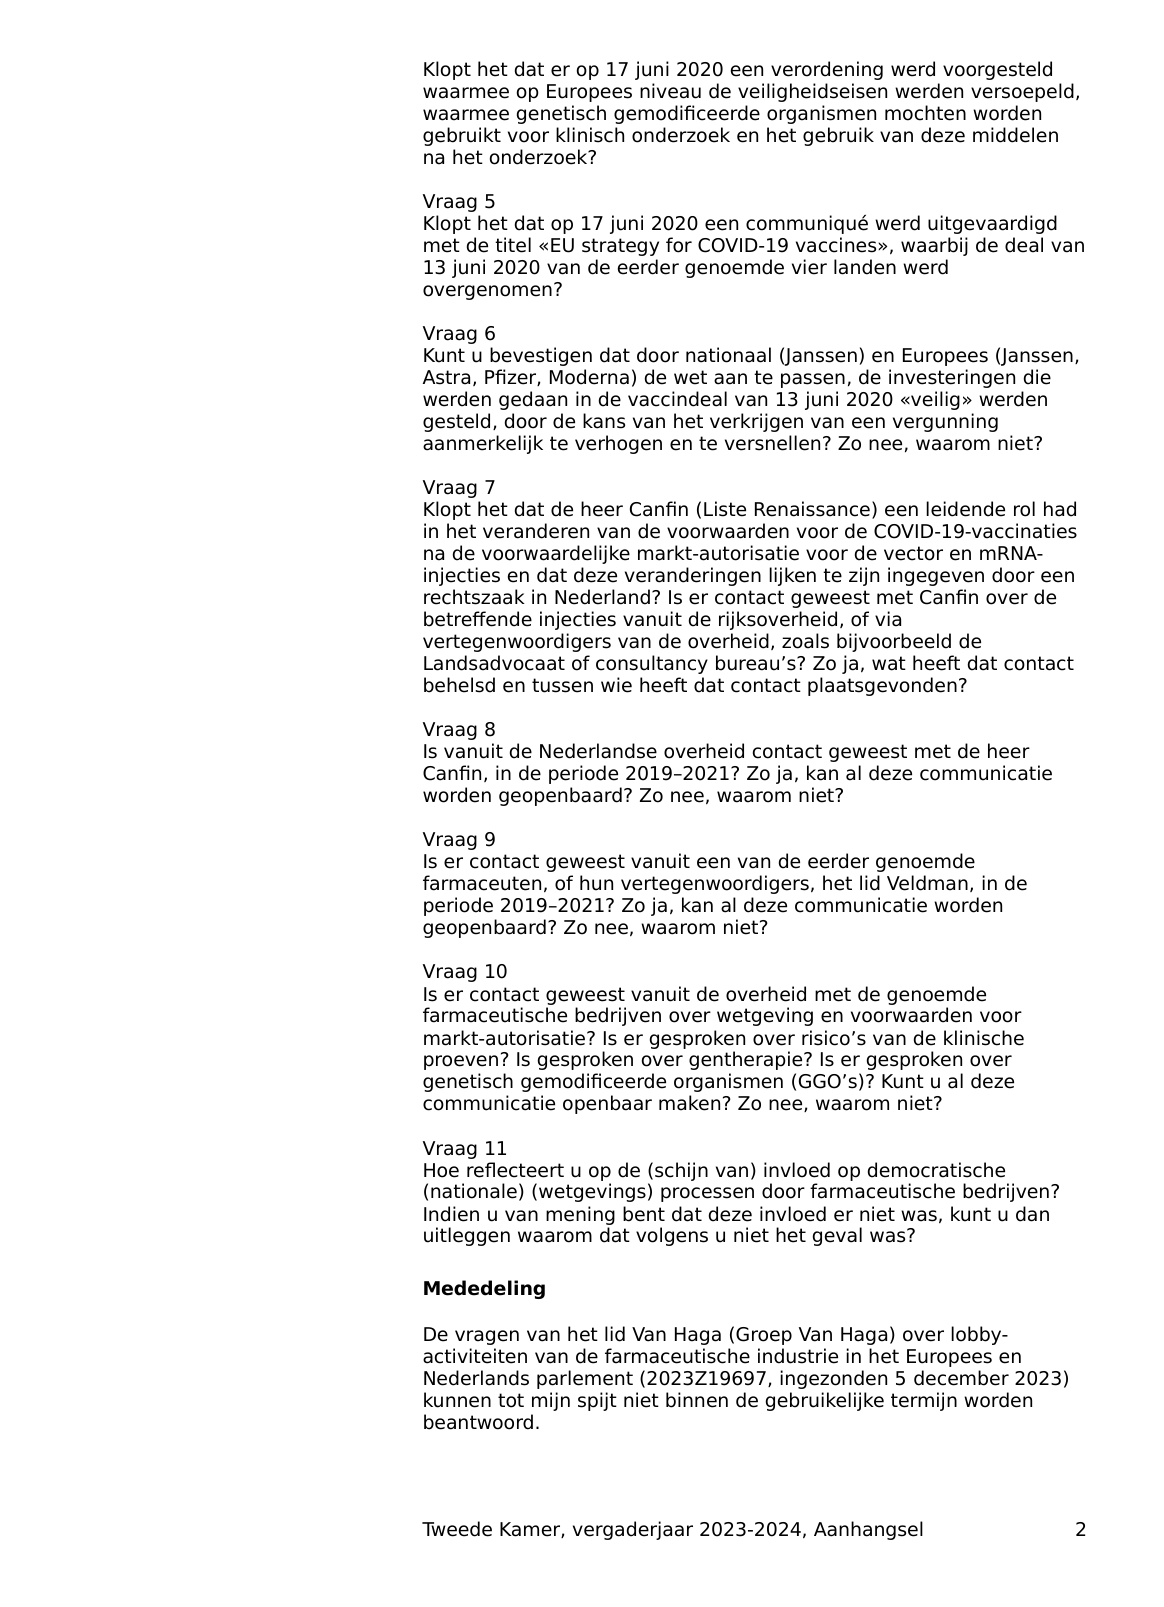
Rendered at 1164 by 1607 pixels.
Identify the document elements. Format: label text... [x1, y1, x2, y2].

text Vraag 7 [422, 477, 1087, 499]
text Vraag 11 [422, 1137, 1087, 1159]
text Hoe reflecteert u op de (schijn van) invloed op democratische (nationale) (wetgevings) processen door farmaceutische bedrijven? Indien u van mening bent dat deze invloed er niet was, kunt u dan uitleggen waarom dat volgens u niet het geval was? [422, 1159, 1087, 1247]
text Klopt het dat op 17 juni 2020 een communiqué werd uitgevaardigd met de titel «EU strategy for COVID-19 vaccines», waarbij de deal van 13 juni 2020 van de eerder genoemde vier landen werd overgenomen? [422, 213, 1087, 301]
text Is vanuit de Nederlandse overheid contact geweest met de heer Canfin, in de periode 2019–2021? Zo ja, kan al deze communicatie worden geopenbaard? Zo nee, waarom niet? [422, 741, 1087, 807]
subtitle Mededeling [422, 1277, 1087, 1299]
text Vraag 8 [422, 719, 1087, 741]
text Vraag 5 [422, 191, 1087, 213]
text Is er contact geweest vanuit een van de eerder genoemde farmaceuten, of hun vertegenwoordigers, het lid Veldman, in de periode 2019–2021? Zo ja, kan al deze communicatie worden geopenbaard? Zo nee, waarom niet? [422, 851, 1087, 939]
text De vragen van het lid Van Haga (Groep Van Haga) over lobby-activiteiten van de farmaceutische industrie in het Europees en Nederlands parlement (2023Z19697, ingezonden 5 december 2023) kunnen tot mijn spijt niet binnen de gebruikelijke termijn worden beantwoord. [422, 1324, 1087, 1434]
text Vraag 10 [422, 961, 1087, 983]
text Is er contact geweest vanuit de overheid met de genoemde farmaceutische bedrijven over wetgeving en voorwaarden voor markt-autorisatie? Is er gesproken over risico’s van de klinische proeven? Is gesproken over gentherapie? Is er gesproken over genetisch gemodificeerde organismen (GGO’s)? Kunt u al deze communicatie openbaar maken? Zo nee, waarom niet? [422, 983, 1087, 1115]
text Klopt het dat er op 17 juni 2020 een verordening werd voorgesteld waarmee op Europees niveau de veiligheidseisen werden versoepeld, waarmee genetisch gemodificeerde organismen mochten worden gebruikt voor klinisch onderzoek en het gebruik van deze middelen na het onderzoek? [422, 59, 1087, 169]
text Vraag 6 [422, 323, 1087, 345]
text Vraag 9 [422, 829, 1087, 851]
text Kunt u bevestigen dat door nationaal (Janssen) en Europees (Janssen, Astra, Pfizer, Moderna) de wet aan te passen, de investeringen die werden gedaan in de vaccindeal van 13 juni 2020 «veilig» werden gesteld, door de kans van het verkrijgen van een vergunning aanmerkelijk te verhogen en te versnellen? Zo nee, waarom niet? [422, 345, 1087, 455]
text Klopt het dat de heer Canfin (Liste Renaissance) een leidende rol had in het veranderen van de voorwaarden voor de COVID-19-vaccinaties na de voorwaardelijke markt-autorisatie voor de vector en mRNA-injecties en dat deze veranderingen lijken te zijn ingegeven door een rechtszaak in Nederland? Is er contact geweest met Canfin over de betreffende injecties vanuit de rijksoverheid, of via vertegenwoordigers van de overheid, zoals bijvoorbeeld de Landsadvocaat of consultancy bureau’s? Zo ja, wat heeft dat contact behelsd en tussen wie heeft dat contact plaatsgevonden? [422, 499, 1087, 697]
